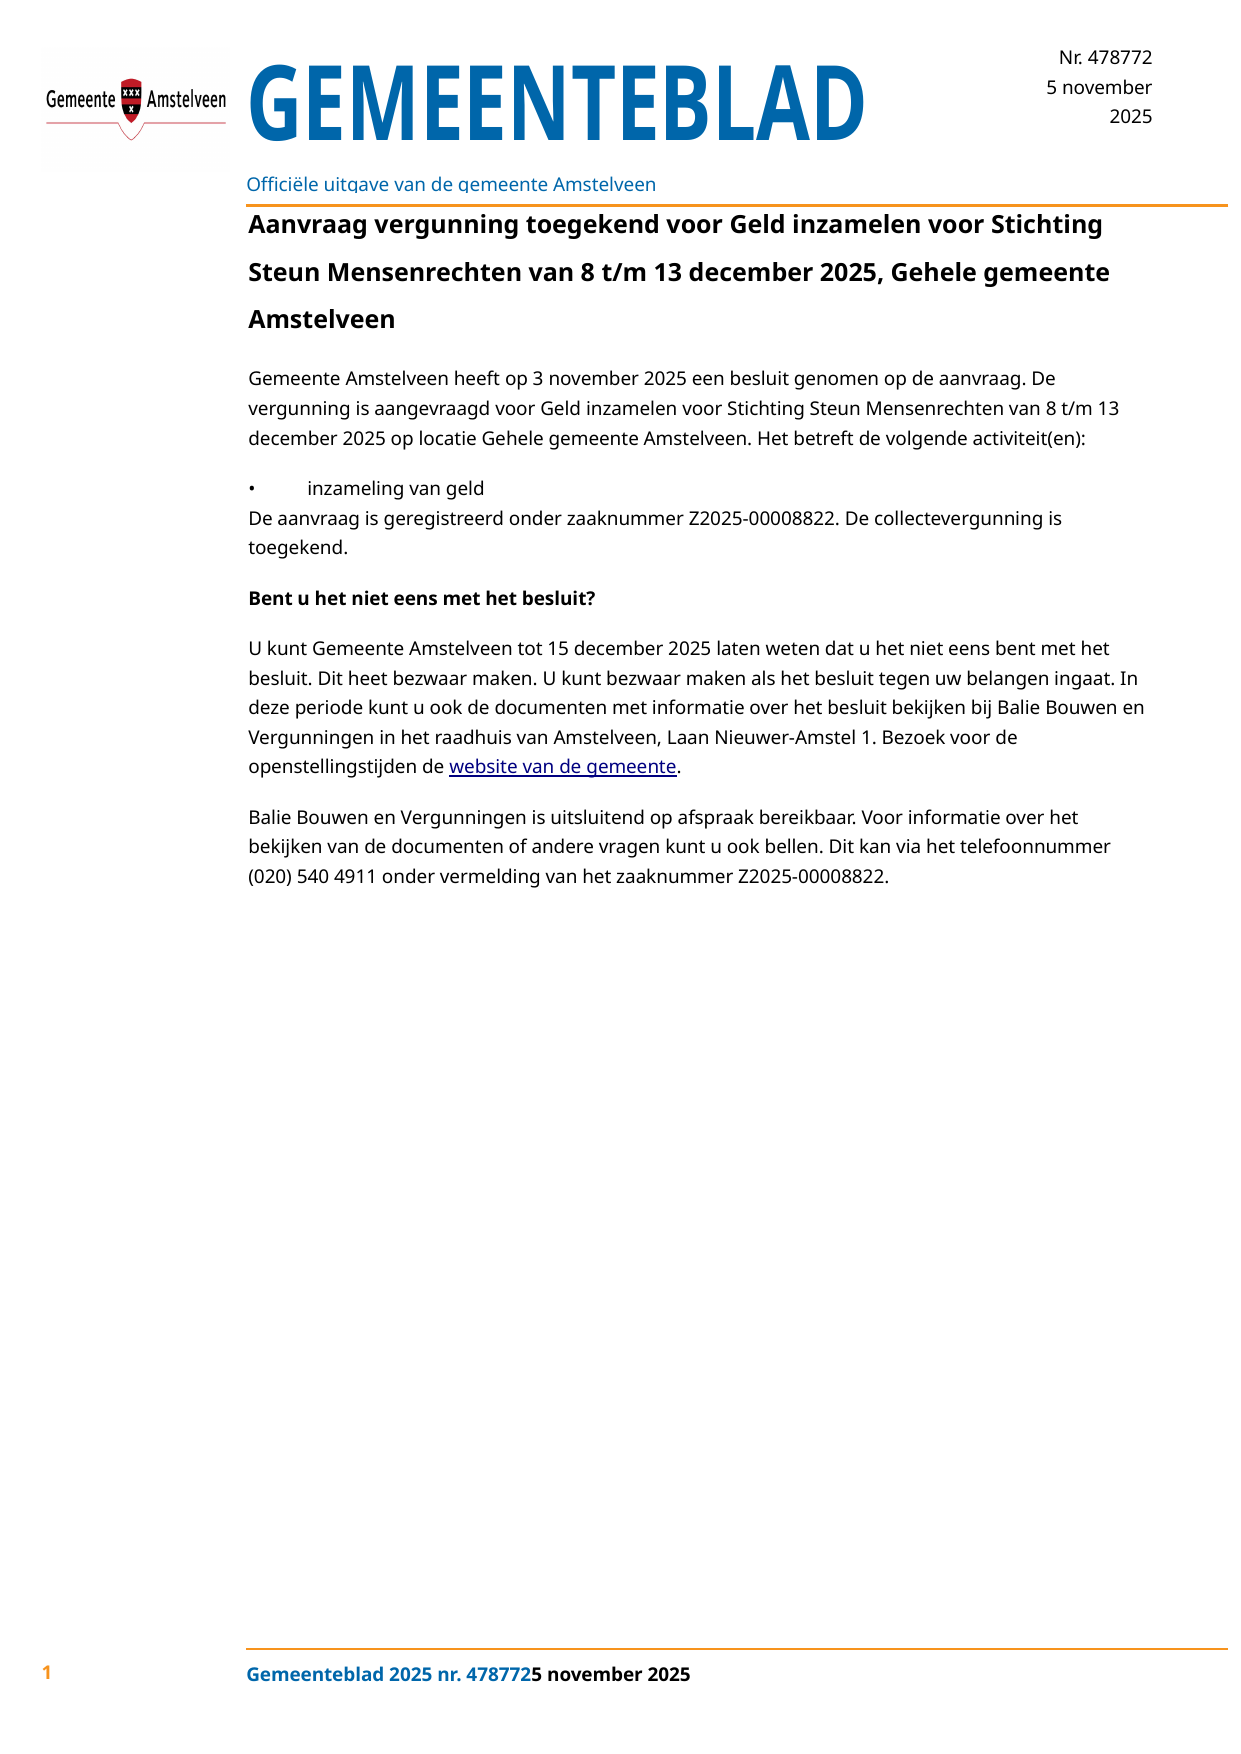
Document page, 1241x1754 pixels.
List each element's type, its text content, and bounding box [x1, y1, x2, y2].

list inzameling van geld [248, 475, 1152, 501]
text Balie Bouwen en Vergunningen is uitsluitend op afspraak bereikbaar. Voor informatie over het bekijken van de documenten of andere vragen kunt u ook bellen. Dit kan via het telefoonnummer (020) 540 4911 onder vermelding van het zaaknummer Z2025-00008822. [248, 804, 1152, 889]
text De aanvraag is geregistreerd onder zaaknummer Z2025-00008822. De collectevergunning is toegekend. [248, 505, 1152, 560]
text Bent u het niet eens met het besluit? [248, 585, 1152, 610]
text U kunt Gemeente Amstelveen tot 15 december 2025 laten weten dat u het niet eens bent met het besluit. Dit heet bezwaar maken. U kunt bezwaar maken als het besluit tegen uw belangen ingaat. In deze periode kunt u ook de documenten met informatie over het besluit bekijken bij Balie Bouwen en Vergunningen in het raadhuis van Amstelveen, Laan Nieuwer-Amstel 1. Bezoek voor de openstellingstijden de website van de gemeente. [248, 635, 1152, 779]
text Aanvraag vergunning toegekend voor Geld inzamelen voor Stichting Steun Mensenrechten van 8 t/m 13 december 2025, Gehele gemeente Amstelveen [248, 207, 1152, 336]
text Gemeente Amstelveen heeft op 3 november 2025 een besluit genomen op de aanvraag. De vergunning is aangevraagd voor Geld inzamelen voor Stichting Steun Mensenrechten van 8 t/m 13 december 2025 op locatie Gehele gemeente Amstelveen. Het betreft de volgende activiteit(en): [248, 366, 1152, 450]
picture [41, 47, 231, 172]
